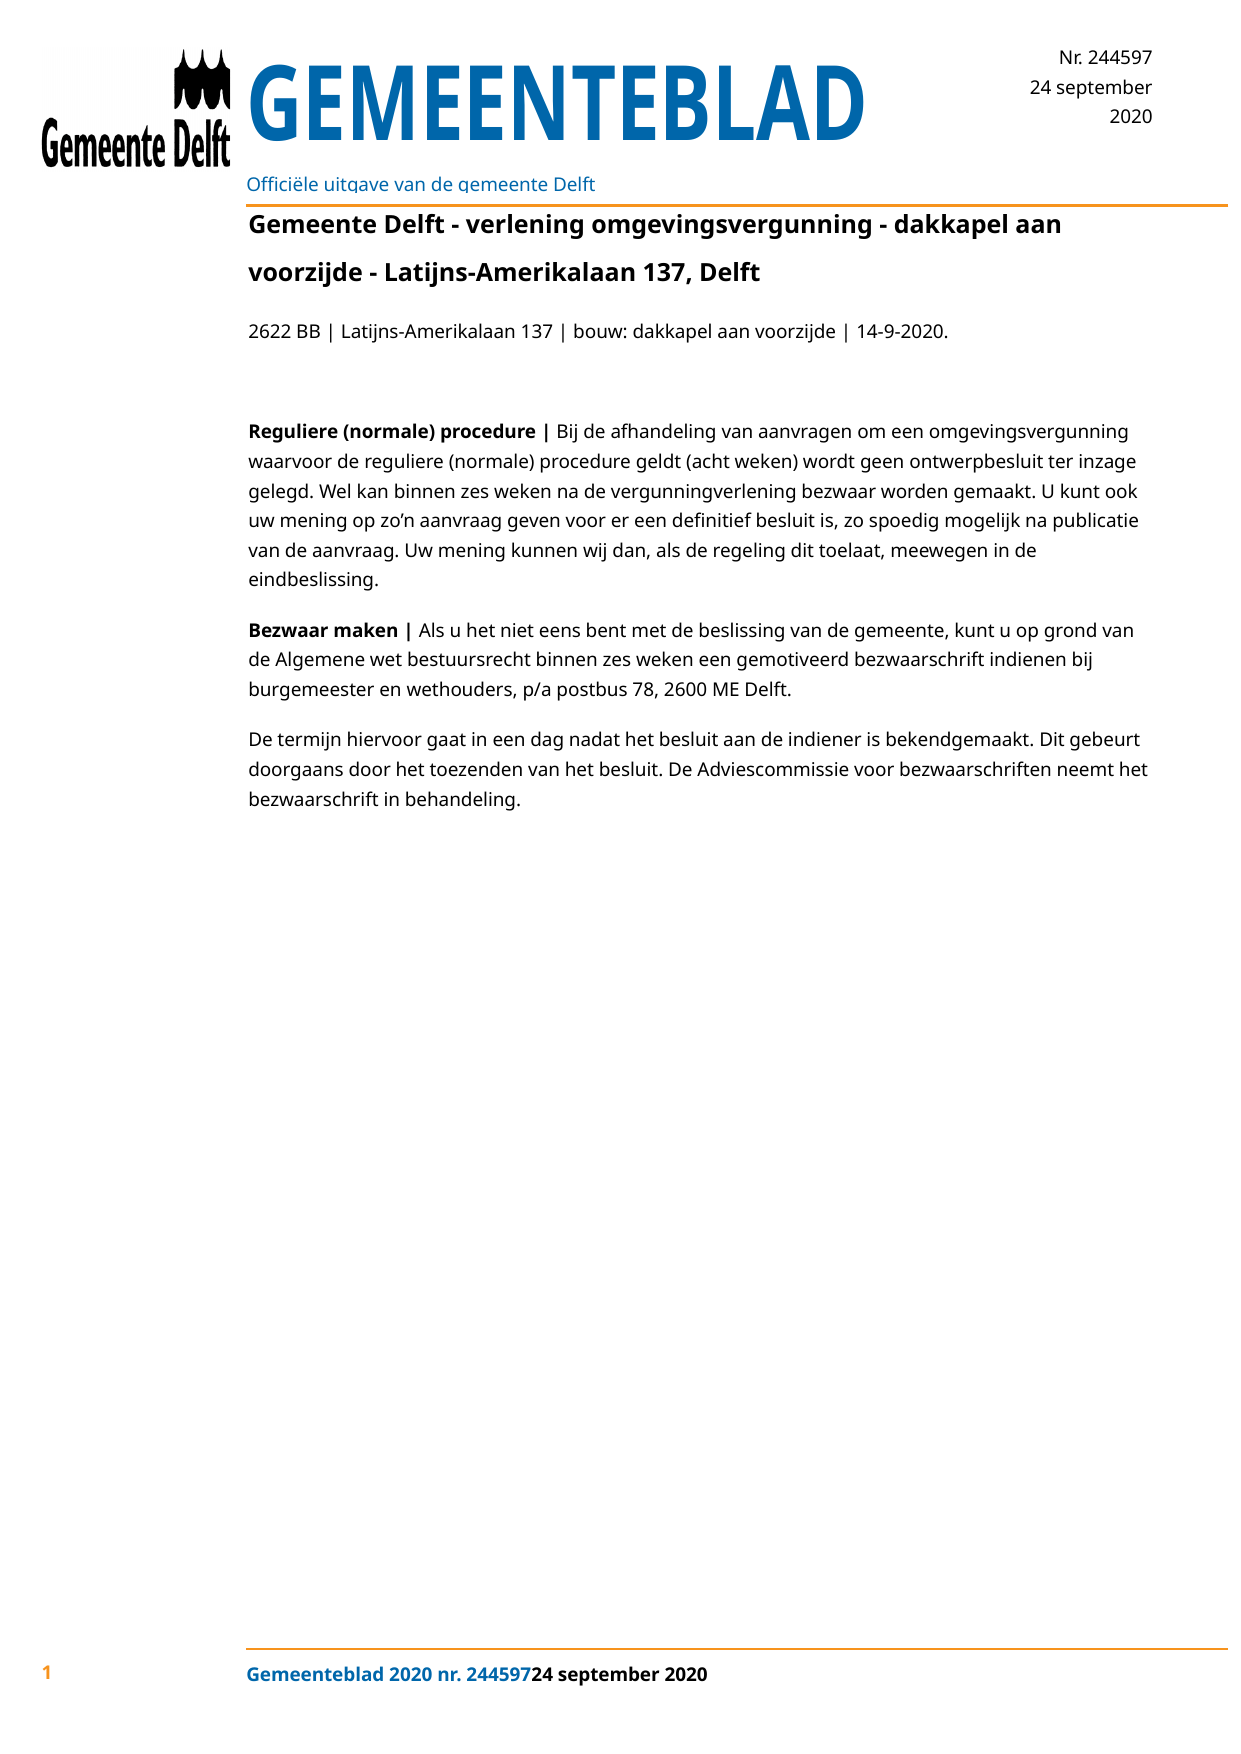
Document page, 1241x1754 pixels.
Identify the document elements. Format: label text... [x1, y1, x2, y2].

text De termijn hiervoor gaat in een dag nadat het besluit aan de indiener is bekendgemaakt. Dit gebeurt doorgaans door het toezenden van het besluit. De Adviescommissie voor bezwaarschriften neemt het bezwaarschrift in behandeling. [248, 727, 1152, 812]
text Gemeente Delft - verlening omgevingsvergunning - dakkapel aan voorzijde - Latijns-Amerikalaan 137, Delft [248, 207, 1152, 288]
text Reguliere (normale) procedure | Bij de afhandeling van aanvragen om een omgevingsvergunning waarvoor de reguliere (normale) procedure geldt (acht weken) wordt geen ontwerpbesluit ter inzage gelegd. Wel kan binnen zes weken na de vergunningverlening bezwaar worden gemaakt. U kunt ook uw mening op zo’n aanvraag geven voor er een definitief besluit is, zo spoedig mogelijk na publicatie van de aanvraag. Uw mening kunnen wij dan, als de regeling dit toelaat, meewegen in de eindbeslissing. [248, 419, 1152, 592]
text Bezwaar maken | Als u het niet eens bent met de beslissing van de gemeente, kunt u op grond van de Algemene wet bestuursrecht binnen zes weken een gemotiveerd bezwaarschrift indienen bij burgemeester en wethouders, p/a postbus 78, 2600 ME Delft. [248, 617, 1152, 702]
text 2622 BB | Latijns-Amerikalaan 137 | bouw: dakkapel aan voorzijde | 14-9-2020. [248, 318, 1152, 344]
picture [41, 47, 231, 172]
